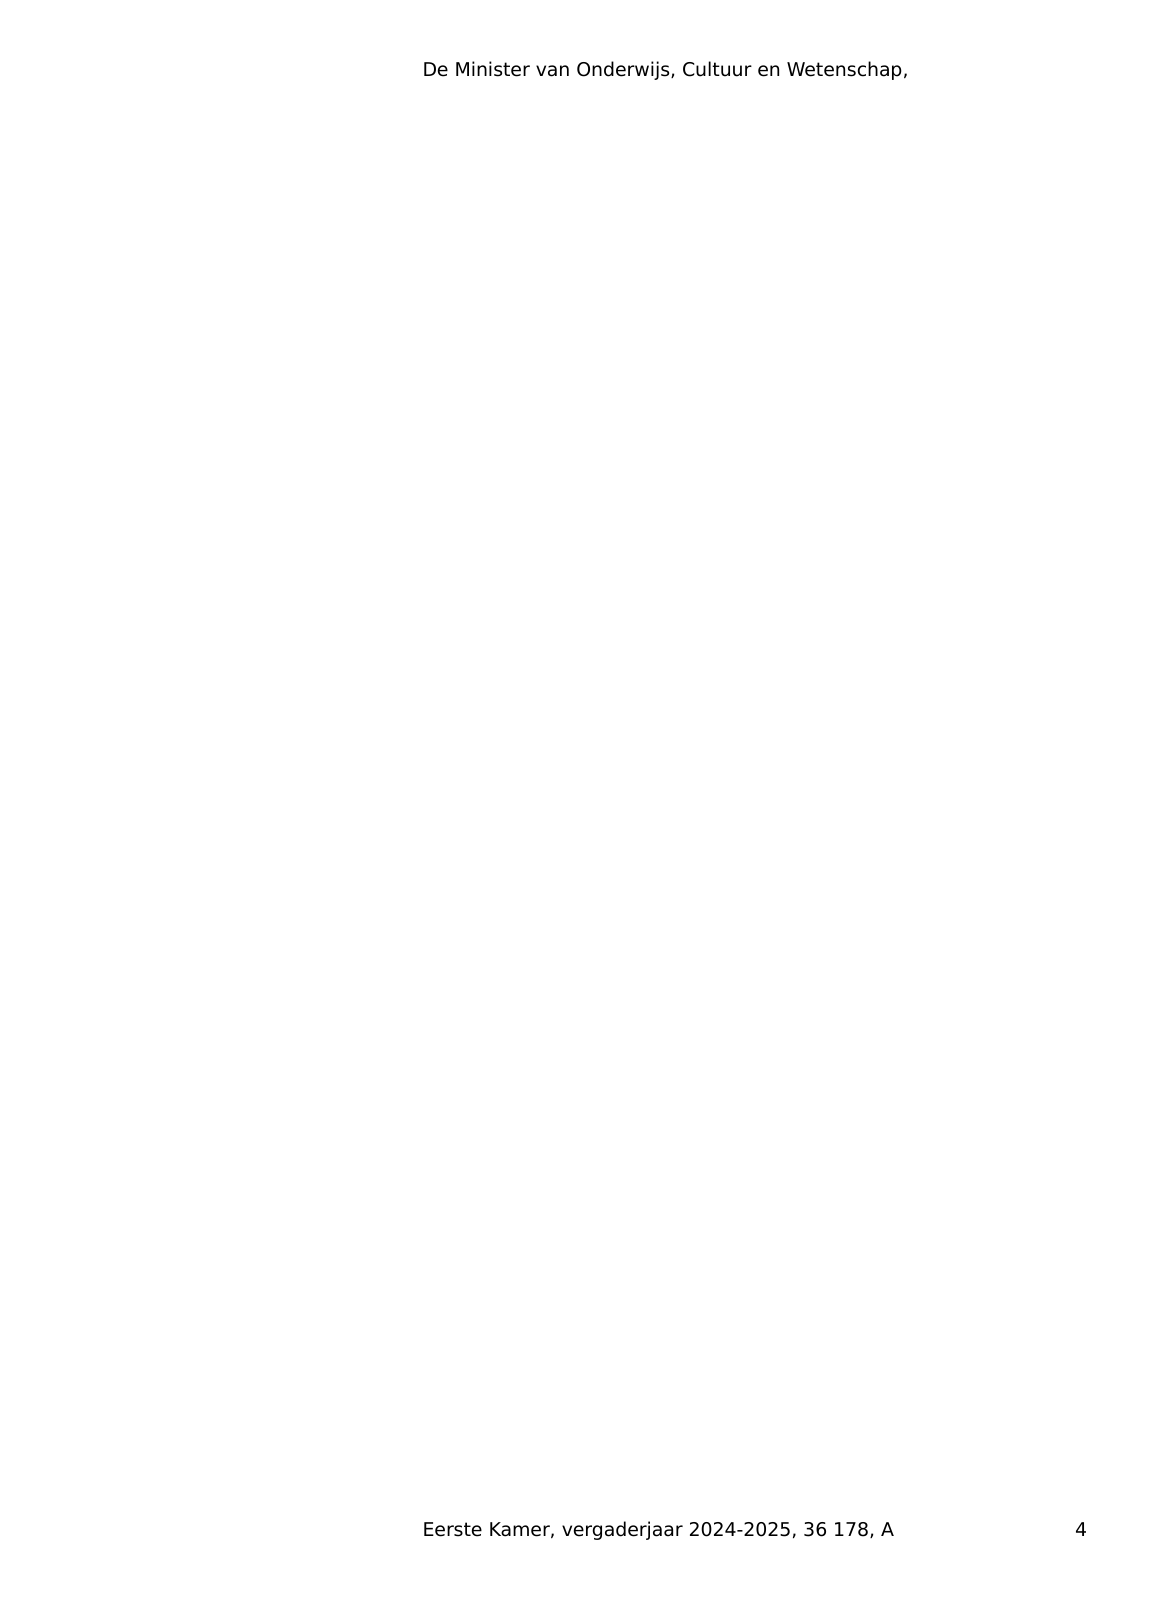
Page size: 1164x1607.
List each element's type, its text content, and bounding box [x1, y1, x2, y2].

text De Minister van Onderwijs, Cultuur en Wetenschap, [422, 59, 1087, 81]
